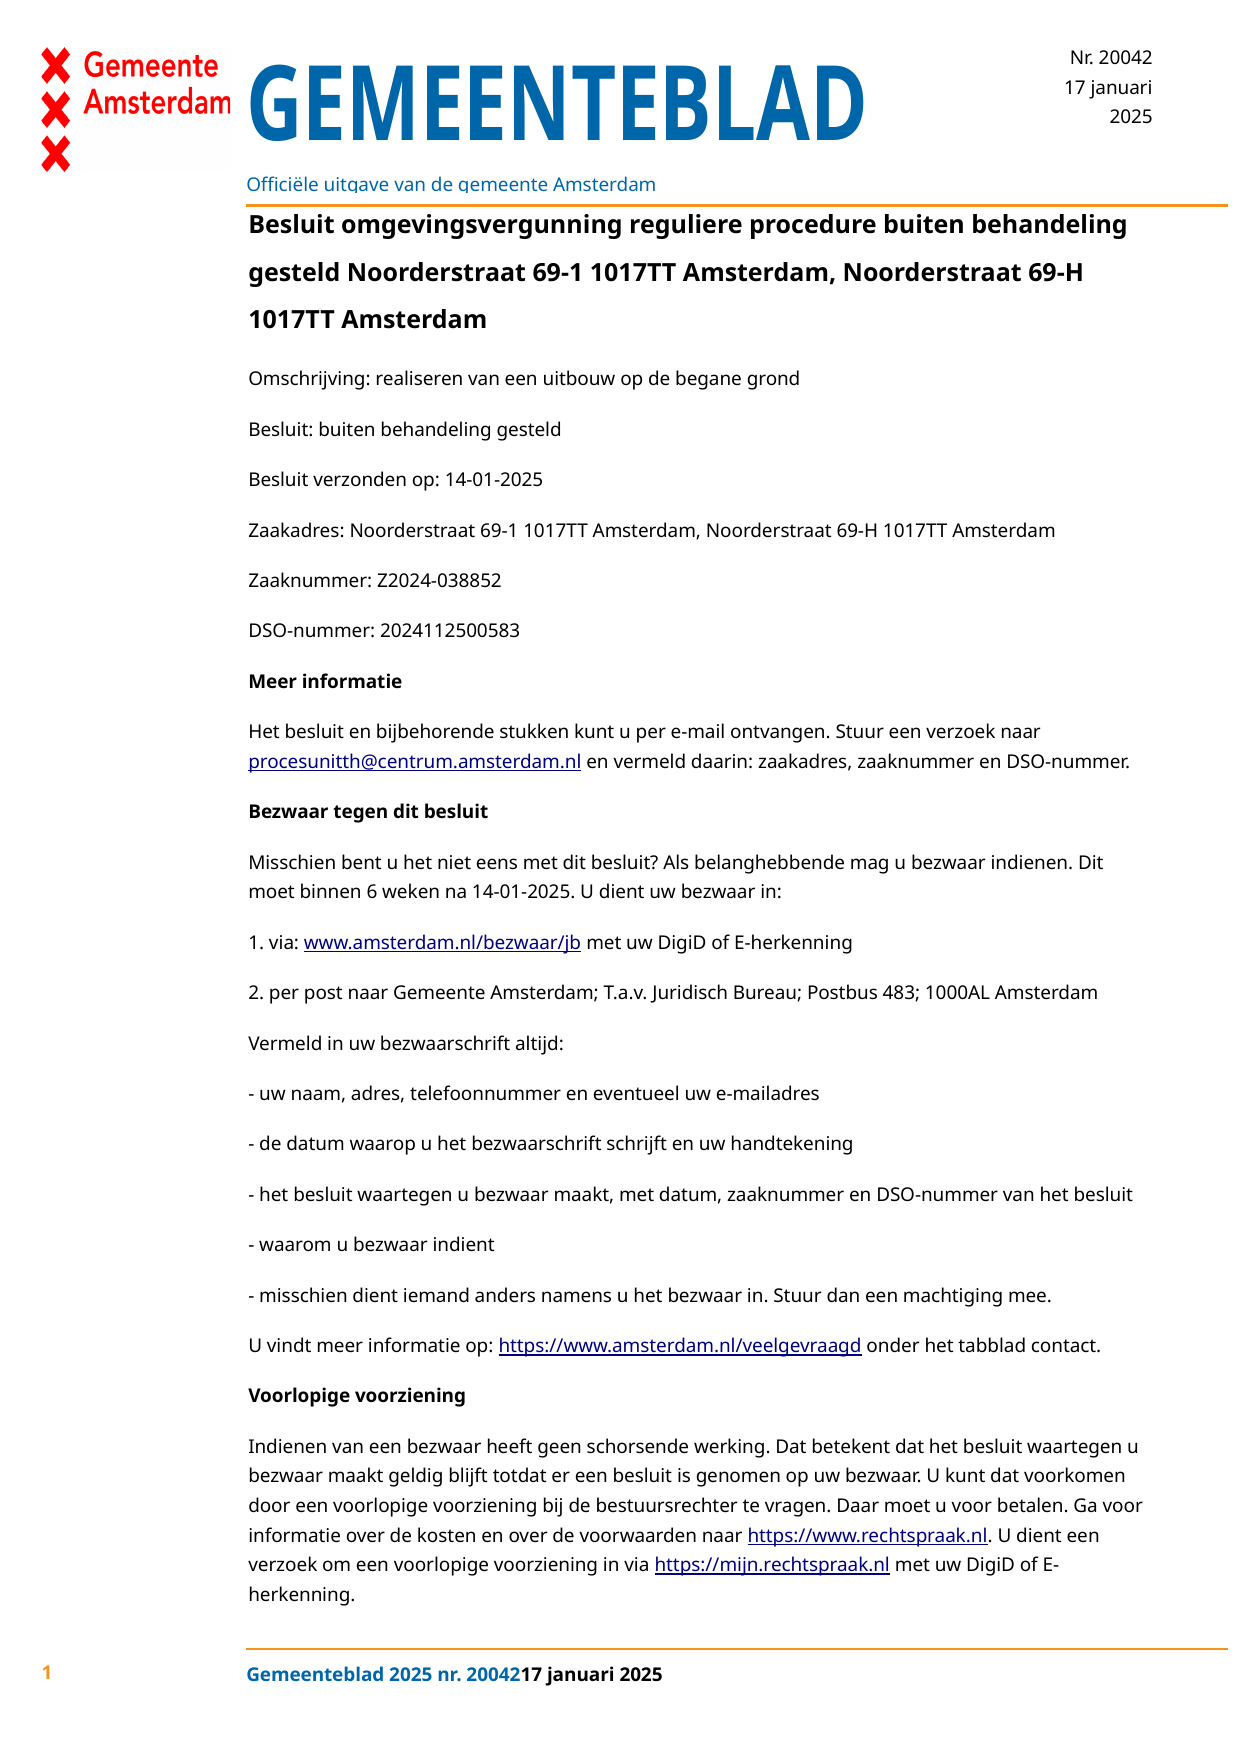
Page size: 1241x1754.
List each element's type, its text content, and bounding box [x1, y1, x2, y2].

text 1. via: www.amsterdam.nl/bezwaar/jb met uw DigiD of E-herkenning [248, 929, 1152, 954]
text Indienen van een bezwaar heeft geen schorsende werking. Dat betekent dat het besluit waartegen u bezwaar maakt geldig blijft totdat er een besluit is genomen op uw bezwaar. U kunt dat voorkomen door een voorlopige voorziening bij de bestuursrechter te vragen. Daar moet u voor betalen. Ga voor informatie over de kosten en over de voorwaarden naar https://www.rechtspraak.nl. U dient een verzoek om een voorlopige voorziening in via https://mijn.rechtspraak.nl met uw DigiD of E-herkenning. [248, 1433, 1152, 1607]
text Misschien bent u het niet eens met dit besluit? Als belanghebbende mag u bezwaar indienen. Dit moet binnen 6 weken na 14-01-2025. U dient uw bezwaar in: [248, 849, 1152, 904]
picture [41, 47, 231, 172]
text Bezwaar tegen dit besluit [248, 798, 1152, 824]
text U vindt meer informatie op: https://www.amsterdam.nl/veelgevraagd onder het tabblad contact. [248, 1332, 1152, 1358]
text Voorlopige voorziening [248, 1383, 1152, 1408]
text Zaakadres: Noorderstraat 69-1 1017TT Amsterdam, Noorderstraat 69-H 1017TT Amsterdam [248, 517, 1152, 542]
text Het besluit en bijbehorende stukken kunt u per e-mail ontvangen. Stuur een verzoek naar procesunitth@centrum.amsterdam.nl en vermeld daarin: zaakadres, zaaknummer en DSO-nummer. [248, 718, 1152, 774]
text DSO-nummer: 2024112500583 [248, 618, 1152, 643]
text Meer informatie [248, 668, 1152, 694]
text Vermeld in uw bezwaarschrift altijd: [248, 1030, 1152, 1055]
text 2. per post naar Gemeente Amsterdam; T.a.v. Juridisch Bureau; Postbus 483; 1000AL Amsterdam [248, 979, 1152, 1005]
text - uw naam, adres, telefoonnummer en eventueel uw e-mailadres [248, 1080, 1152, 1106]
text Omschrijving: realiseren van een uitbouw op de begane grond [248, 366, 1152, 391]
text - waarom u bezwaar indient [248, 1231, 1152, 1257]
text Zaaknummer: Z2024-038852 [248, 567, 1152, 593]
text Besluit verzonden op: 14-01-2025 [248, 466, 1152, 492]
text - de datum waarop u het bezwaarschrift schrijft en uw handtekening [248, 1131, 1152, 1156]
text - het besluit waartegen u bezwaar maakt, met datum, zaaknummer en DSO-nummer van het besluit [248, 1181, 1152, 1207]
text Besluit: buiten behandeling gesteld [248, 416, 1152, 442]
text Besluit omgevingsvergunning reguliere procedure buiten behandeling gesteld Noorderstraat 69-1 1017TT Amsterdam, Noorderstraat 69-H 1017TT Amsterdam [248, 207, 1152, 336]
text - misschien dient iemand anders namens u het bezwaar in. Stuur dan een machtiging mee. [248, 1282, 1152, 1307]
